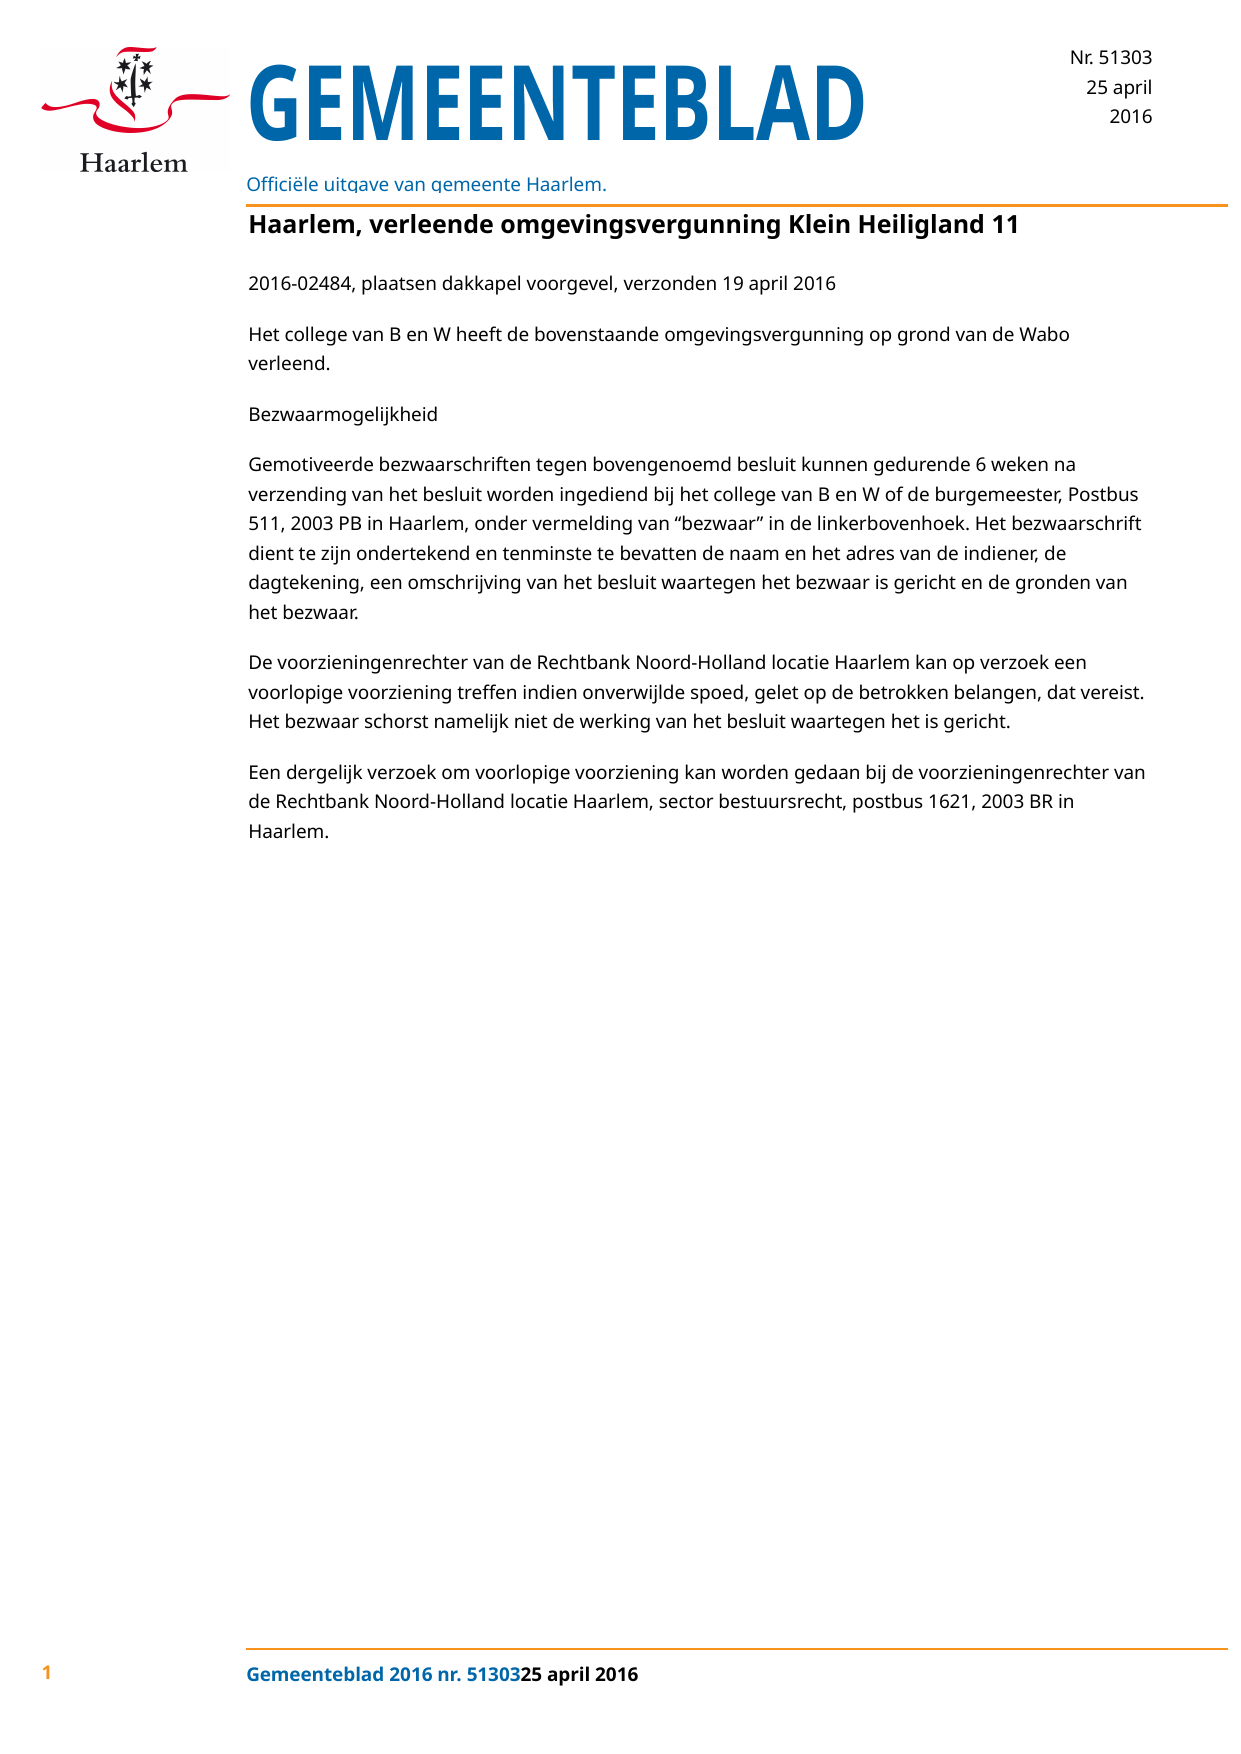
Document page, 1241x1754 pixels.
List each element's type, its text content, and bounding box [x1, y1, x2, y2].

text De voorzieningenrechter van de Rechtbank Noord-Holland locatie Haarlem kan op verzoek een voorlopige voorziening treffen indien onverwijlde spoed, gelet op de betrokken belangen, dat vereist. Het bezwaar schorst namelijk niet de werking van het besluit waartegen het is gericht. [248, 649, 1152, 734]
picture [41, 47, 231, 172]
text Gemotiveerde bezwaarschriften tegen bovengenoemd besluit kunnen gedurende 6 weken na verzending van het besluit worden ingediend bij het college van B en W of de burgemeester, Postbus 511, 2003 PB in Haarlem, onder vermelding van “bezwaar” in de linkerbovenhoek. Het bezwaarschrift dient te zijn ondertekend en tenminste te bevatten de naam en het adres van de indiener, de dagtekening, een omschrijving van het besluit waartegen het bezwaar is gericht en de gronden van het bezwaar. [248, 451, 1152, 625]
text Het college van B en W heeft de bovenstaande omgevingsvergunning op grond van de Wabo verleend. [248, 321, 1152, 376]
text Een dergelijk verzoek om voorlopige voorziening kan worden gedaan bij de voorzieningenrechter van de Rechtbank Noord-Holland locatie Haarlem, sector bestuursrecht, postbus 1621, 2003 BR in Haarlem. [248, 759, 1152, 844]
text Bezwaarmogelijkheid [248, 401, 1152, 426]
text 2016-02484, plaatsen dakkapel voorgevel, verzonden 19 april 2016 [248, 270, 1152, 296]
text Haarlem, verleende omgevingsvergunning Klein Heiligland 11 [248, 207, 1152, 241]
